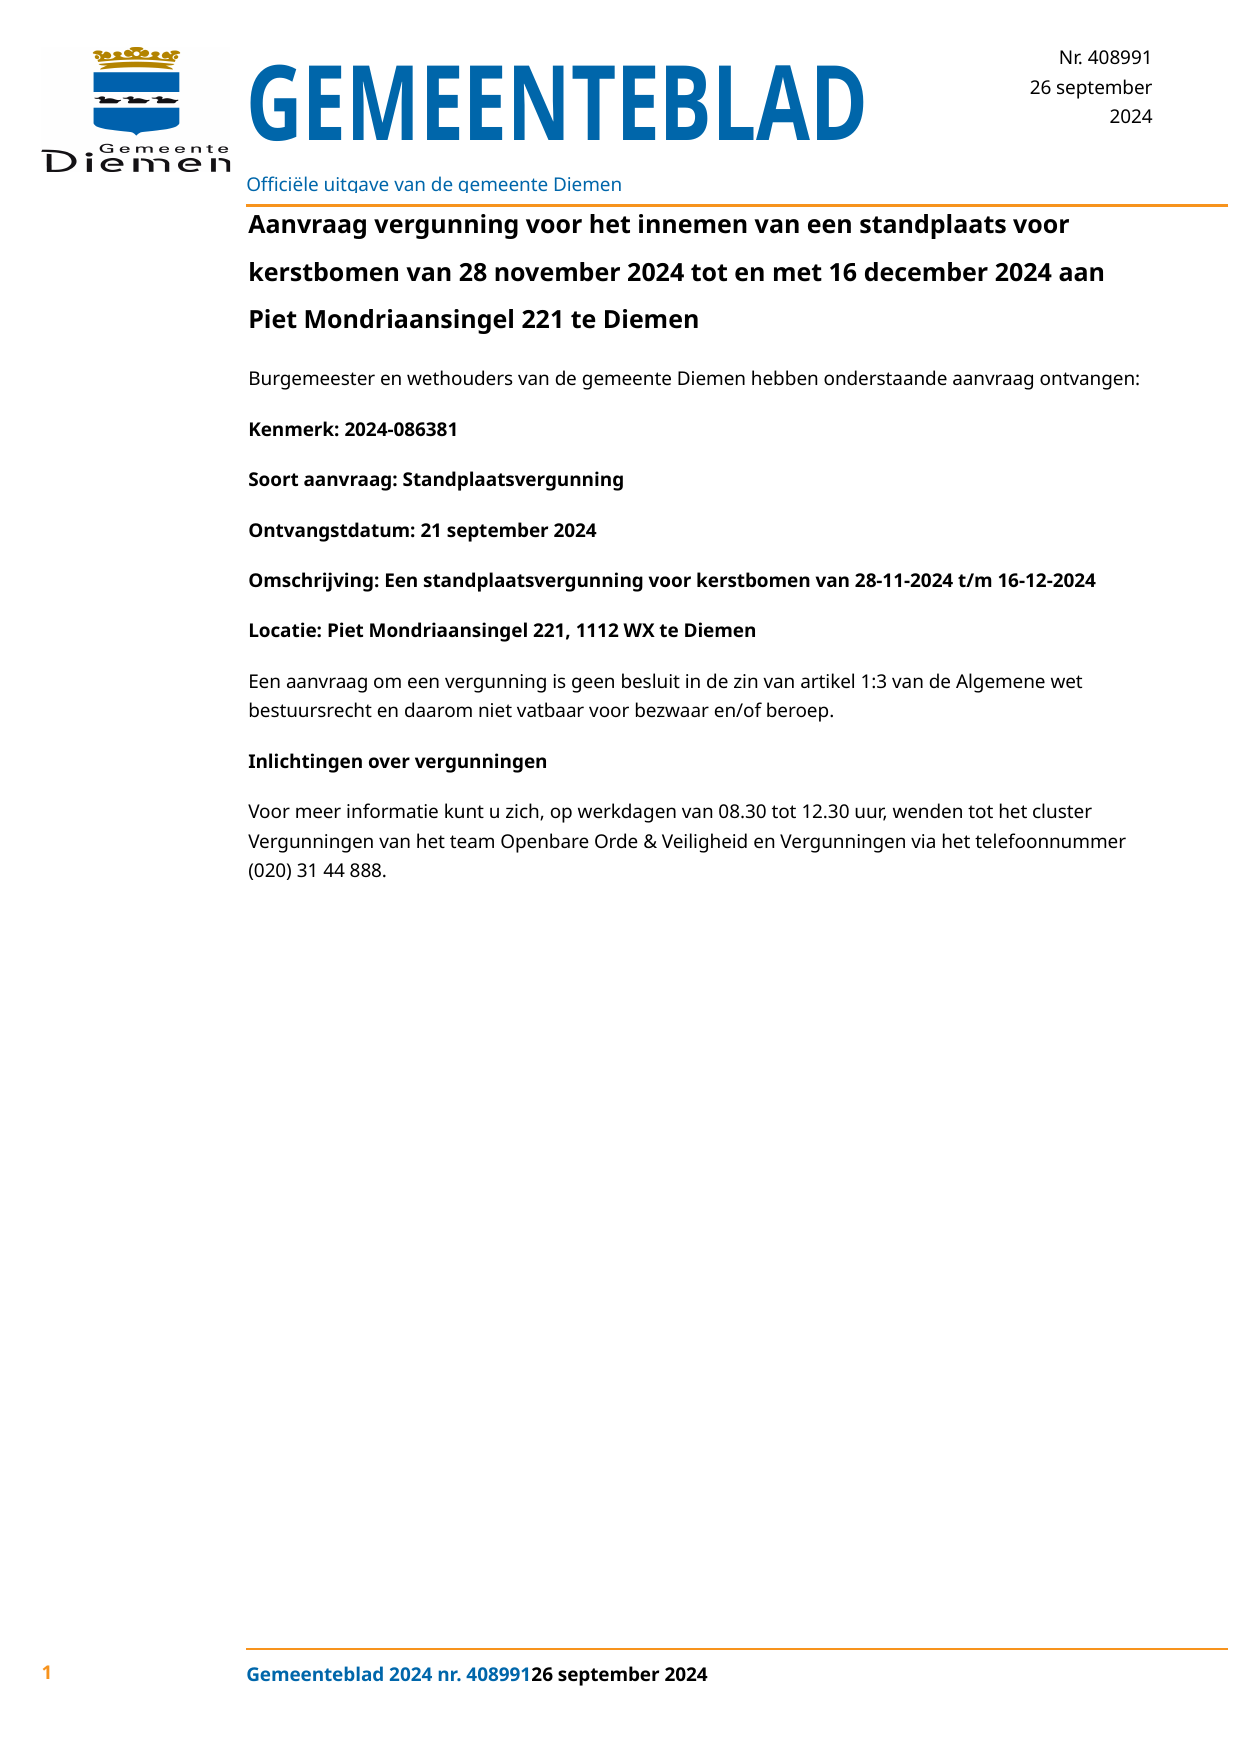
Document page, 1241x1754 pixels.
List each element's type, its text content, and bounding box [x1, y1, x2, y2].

text Kenmerk: 2024-086381 [248, 416, 1152, 442]
text Een aanvraag om een vergunning is geen besluit in de zin van artikel 1:3 van de Algemene wet bestuursrecht en daarom niet vatbaar voor bezwaar en/of beroep. [248, 668, 1152, 723]
text Voor meer informatie kunt u zich, op werkdagen van 08.30 tot 12.30 uur, wenden tot het cluster Vergunningen van het team Openbare Orde & Veiligheid en Vergunningen via het telefoonnummer (020) 31 44 888. [248, 798, 1152, 883]
picture [41, 47, 231, 172]
text Aanvraag vergunning voor het innemen van een standplaats voor kerstbomen van 28 november 2024 tot en met 16 december 2024 aan Piet Mondriaansingel 221 te Diemen [248, 207, 1152, 336]
text Omschrijving: Een standplaatsvergunning voor kerstbomen van 28-11-2024 t/m 16-12-2024 [248, 567, 1152, 593]
text Locatie: Piet Mondriaansingel 221, 1112 WX te Diemen [248, 618, 1152, 643]
text Inlichtingen over vergunningen [248, 748, 1152, 774]
text Burgemeester en wethouders van de gemeente Diemen hebben onderstaande aanvraag ontvangen: [248, 366, 1152, 391]
text Ontvangstdatum: 21 september 2024 [248, 517, 1152, 542]
text Soort aanvraag: Standplaatsvergunning [248, 466, 1152, 492]
